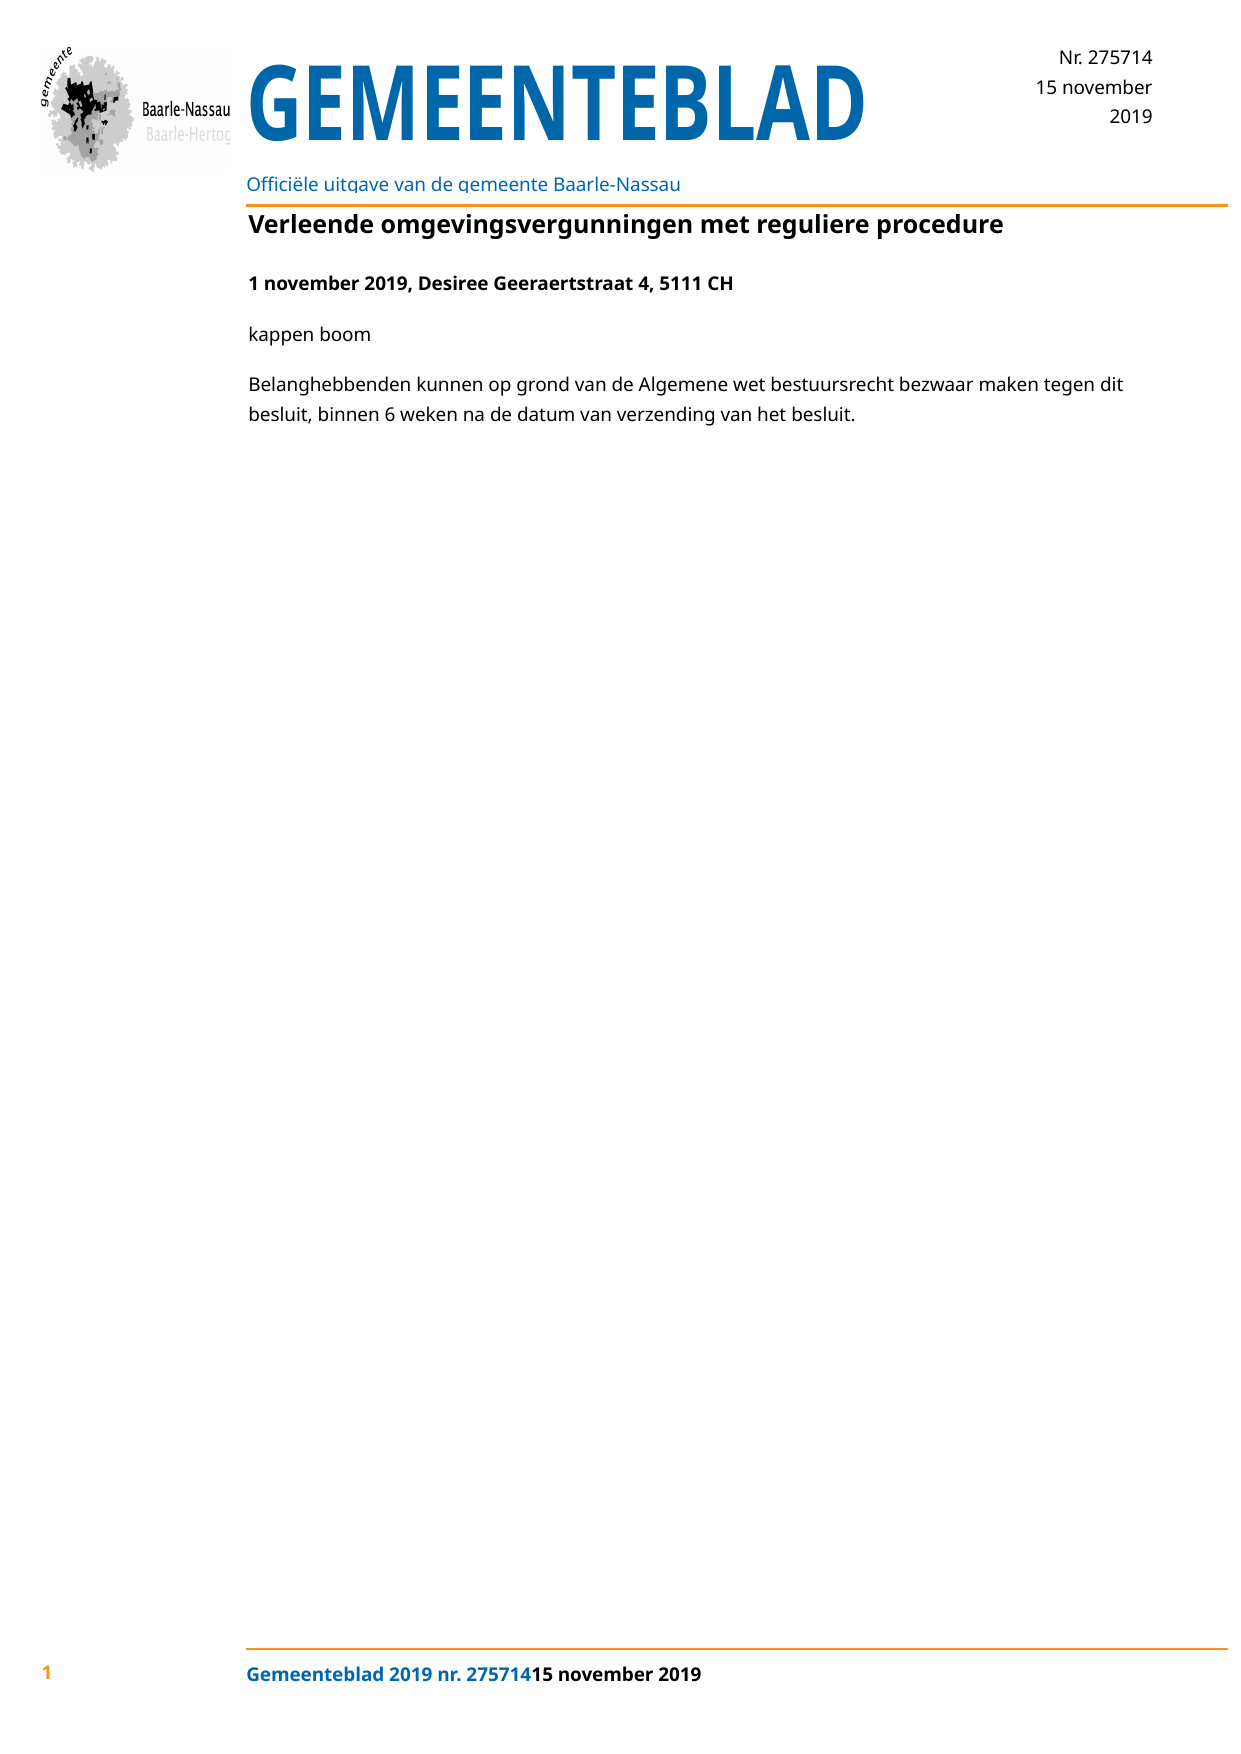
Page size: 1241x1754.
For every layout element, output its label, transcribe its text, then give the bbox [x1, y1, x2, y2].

picture [41, 47, 231, 172]
text Verleende omgevingsvergunningen met reguliere procedure [248, 207, 1152, 241]
text Belanghebbenden kunnen op grond van de Algemene wet bestuursrecht bezwaar maken tegen dit besluit, binnen 6 weken na de datum van verzending van het besluit. [248, 371, 1152, 426]
text 1 november 2019, Desiree Geeraertstraat 4, 5111 CH [248, 270, 1152, 296]
text kappen boom [248, 321, 1152, 346]
